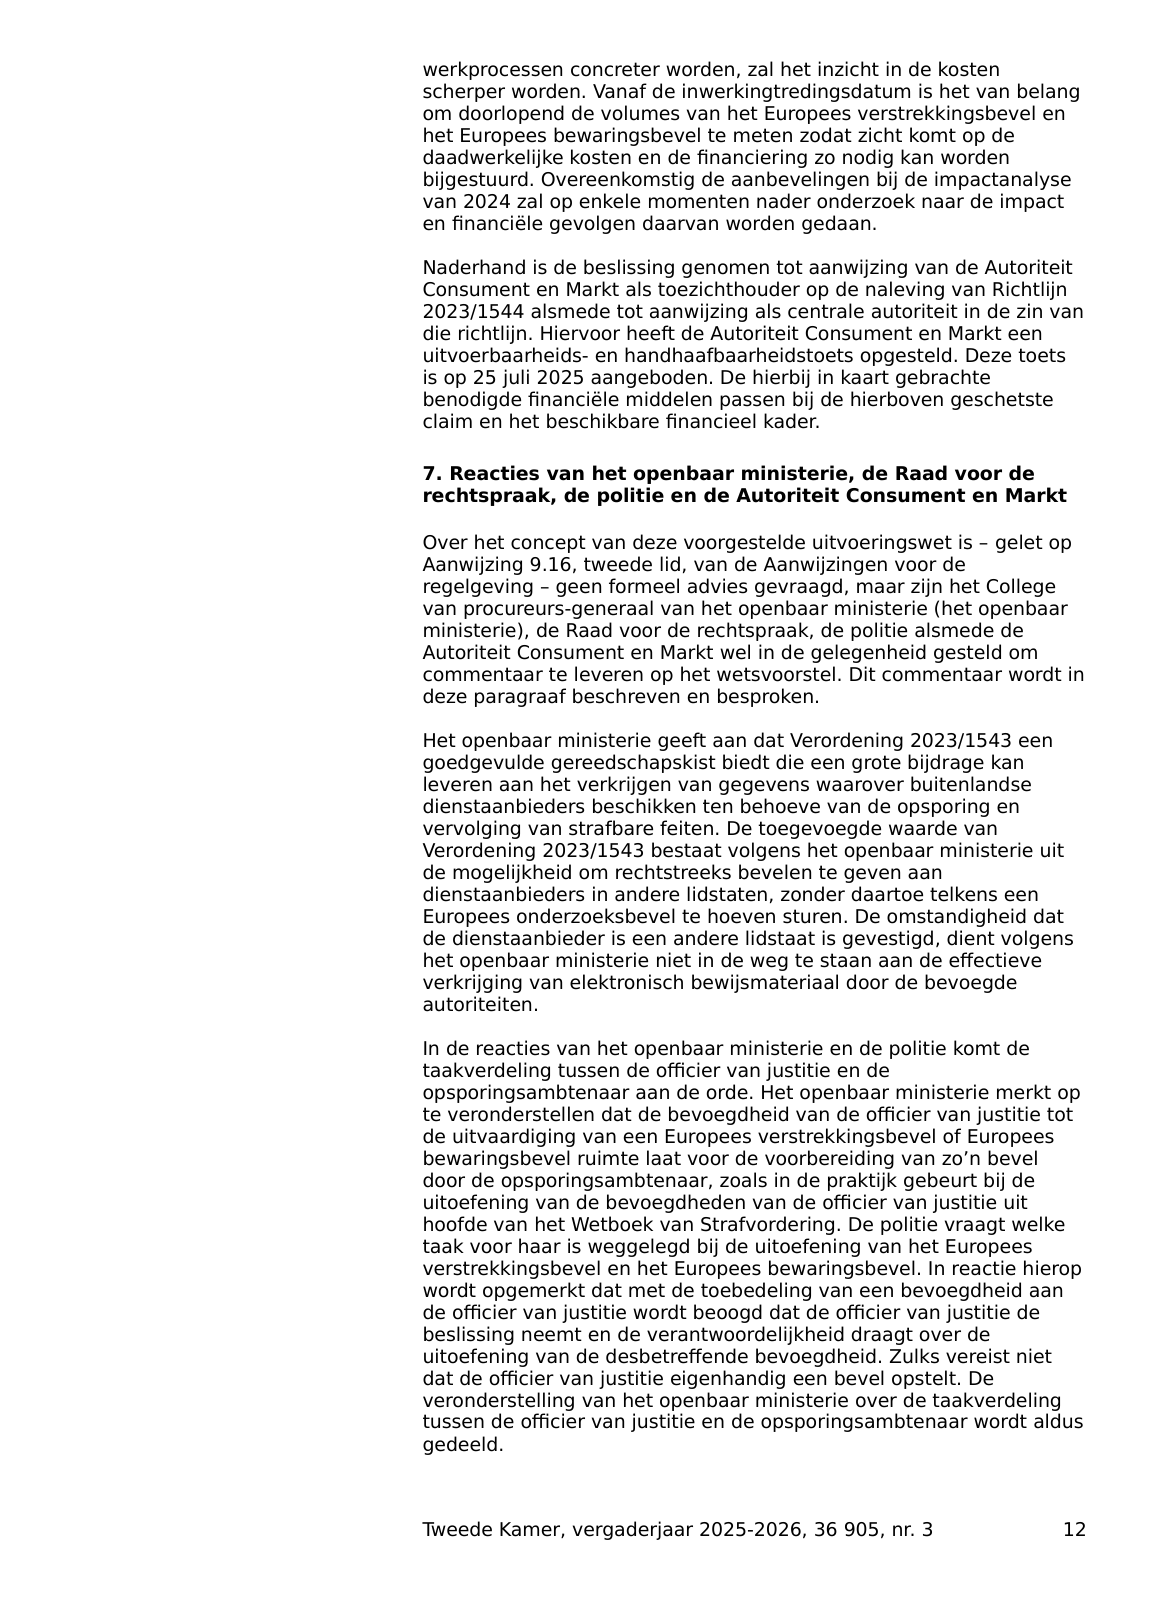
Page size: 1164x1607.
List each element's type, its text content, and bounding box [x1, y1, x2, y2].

text Naderhand is de beslissing genomen tot aanwijzing van de Autoriteit Consument en Markt als toezichthouder op de naleving van Richtlijn 2023/1544 alsmede tot aanwijzing als centrale autoriteit in de zin van die richtlijn. Hiervoor heeft de Autoriteit Consument en Markt een uitvoerbaarheids- en handhaafbaarheidstoets opgesteld. Deze toets is op 25 juli 2025 aangeboden. De hierbij in kaart gebrachte benodigde financiële middelen passen bij de hierboven geschetste claim en het beschikbare financieel kader. [422, 257, 1087, 433]
text Over het concept van deze voorgestelde uitvoeringswet is – gelet op Aanwijzing 9.16, tweede lid, van de Aanwijzingen voor de regelgeving – geen formeel advies gevraagd, maar zijn het College van procureurs-generaal van het openbaar ministerie (het openbaar ministerie), de Raad voor de rechtspraak, de politie alsmede de Autoriteit Consument en Markt wel in de gelegenheid gesteld om commentaar te leveren op het wetsvoorstel. Dit commentaar wordt in deze paragraaf beschreven en besproken. [422, 532, 1087, 708]
text Het openbaar ministerie geeft aan dat Verordening 2023/1543 een goedgevulde gereedschapskist biedt die een grote bijdrage kan leveren aan het verkrijgen van gegevens waarover buitenlandse dienstaanbieders beschikken ten behoeve van de opsporing en vervolging van strafbare feiten. De toegevoegde waarde van Verordening 2023/1543 bestaat volgens het openbaar ministerie uit de mogelijkheid om rechtstreeks bevelen te geven aan dienstaanbieders in andere lidstaten, zonder daartoe telkens een Europees onderzoeksbevel te hoeven sturen. De omstandigheid dat de dienstaanbieder is een andere lidstaat is gevestigd, dient volgens het openbaar ministerie niet in de weg te staan aan de effectieve verkrijging van elektronisch bewijsmateriaal door de bevoegde autoriteiten. [422, 730, 1087, 1016]
subtitle 7. Reacties van het openbaar ministerie, de Raad voor de rechtspraak, de politie en de Autoriteit Consument en Markt [422, 463, 1087, 507]
text In de reacties van het openbaar ministerie en de politie komt de taakverdeling tussen de officier van justitie en de opsporingsambtenaar aan de orde. Het openbaar ministerie merkt op te veronderstellen dat de bevoegdheid van de officier van justitie tot de uitvaardiging van een Europees verstrekkingsbevel of Europees bewaringsbevel ruimte laat voor de voorbereiding van zo’n bevel door de opsporingsambtenaar, zoals in de praktijk gebeurt bij de uitoefening van de bevoegdheden van de officier van justitie uit hoofde van het Wetboek van Strafvordering. De politie vraagt welke taak voor haar is weggelegd bij de uitoefening van het Europees verstrekkingsbevel en het Europees bewaringsbevel. In reactie hierop wordt opgemerkt dat met de toebedeling van een bevoegdheid aan de officier van justitie wordt beoogd dat de officier van justitie de beslissing neemt en de verantwoordelijkheid draagt over de uitoefening van de desbetreffende bevoegdheid. Zulks vereist niet dat de officier van justitie eigenhandig een bevel opstelt. De veronderstelling van het openbaar ministerie over de taakverdeling tussen de officier van justitie en de opsporingsambtenaar wordt aldus gedeeld. [422, 1038, 1087, 1455]
text werkprocessen concreter worden, zal het inzicht in de kosten scherper worden. Vanaf de inwerkingtredingsdatum is het van belang om doorlopend de volumes van het Europees verstrekkingsbevel en het Europees bewaringsbevel te meten zodat zicht komt op de daadwerkelijke kosten en de financiering zo nodig kan worden bijgestuurd. Overeenkomstig de aanbevelingen bij de impactanalyse van 2024 zal op enkele momenten nader onderzoek naar de impact en financiële gevolgen daarvan worden gedaan. [422, 59, 1087, 235]
